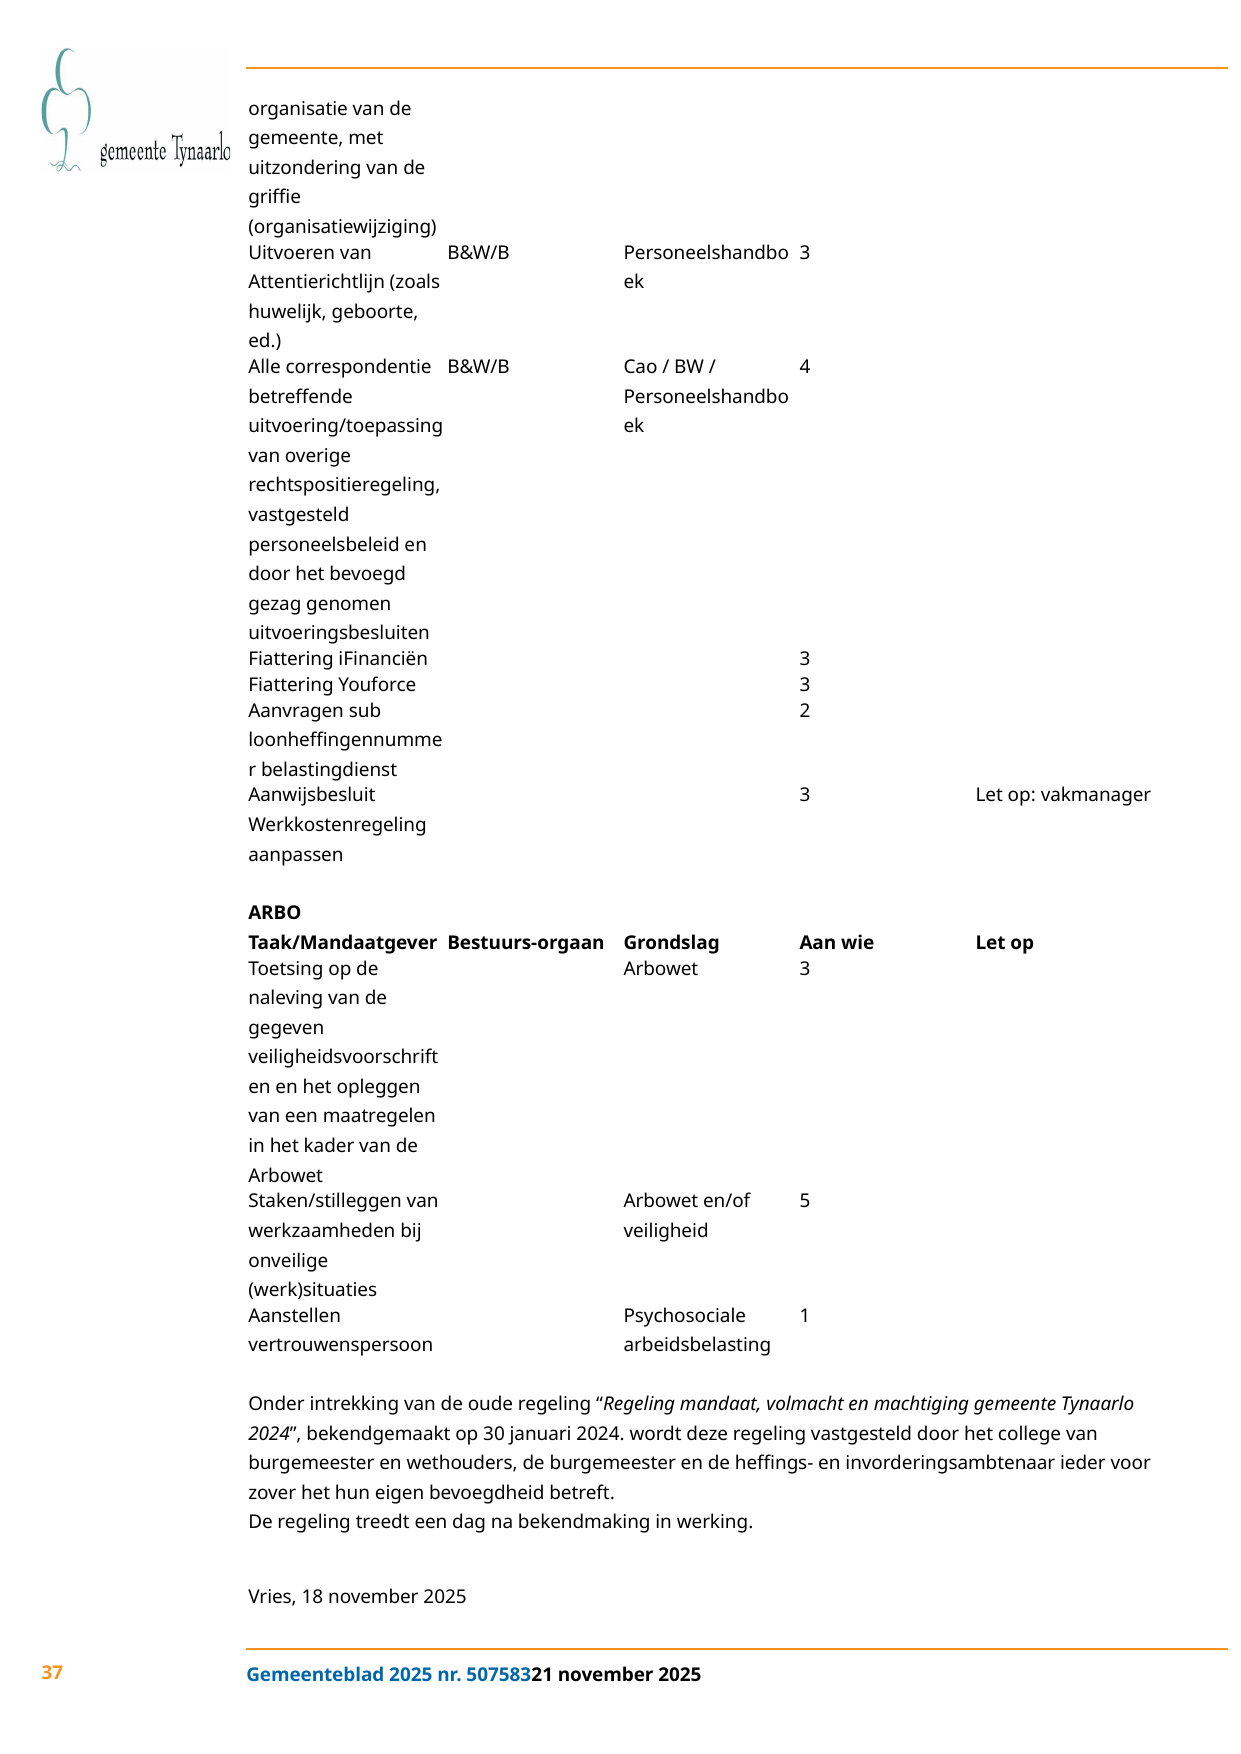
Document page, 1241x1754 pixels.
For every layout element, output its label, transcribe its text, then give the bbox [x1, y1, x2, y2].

table_cell Fiattering Youforce [248, 671, 447, 697]
table_cell Aanwijsbesluit Werkkostenregeling aanpassen [248, 782, 447, 867]
table_cell [447, 1302, 623, 1357]
table_cell Arbowet en/of veiligheid [623, 1188, 799, 1302]
table_cell [623, 697, 799, 782]
table_cell Toetsing op de naleving van de gegeven veiligheidsvoorschriften en het opleggen van een maatregelen in het kader van de Arbowet [248, 955, 447, 1188]
table_cell 3 [799, 239, 975, 353]
table_cell [799, 95, 975, 239]
table_cell 3 [799, 782, 975, 867]
table_cell 3 [799, 671, 975, 697]
table_header Taak/Mandaatgever [248, 929, 447, 955]
table_cell [447, 955, 623, 1188]
table_cell 5 [799, 1188, 975, 1302]
table_cell [975, 1302, 1152, 1357]
table_cell [447, 671, 623, 697]
table_cell [975, 239, 1152, 353]
table_header Grondslag [623, 929, 799, 955]
table_cell [623, 645, 799, 671]
text Vries, 18 november 2025 [248, 1584, 1152, 1609]
table_cell [975, 645, 1152, 671]
table_header Bestuurs-orgaan [447, 929, 623, 955]
table_header Aan wie [799, 929, 975, 955]
table_cell 2 [799, 697, 975, 782]
table_cell Uitvoeren van Attentierichtlijn (zoals huwelijk, geboorte, ed.) [248, 239, 447, 353]
table_cell Fiattering iFinanciën [248, 645, 447, 671]
text De regeling treedt een dag na bekendmaking in werking. [248, 1508, 1152, 1534]
table_cell Personeelshandboek [623, 239, 799, 353]
table_cell 1 [799, 1302, 975, 1357]
picture [41, 47, 231, 172]
table_cell 3 [799, 955, 975, 1188]
table_cell Aanstellen vertrouwenspersoon [248, 1302, 447, 1357]
table_cell [975, 671, 1152, 697]
table_cell [975, 697, 1152, 782]
text ARBO [248, 899, 1152, 925]
table_cell [623, 95, 799, 239]
table_cell [447, 697, 623, 782]
table_cell [975, 95, 1152, 239]
table_cell Cao / BW / Personeelshandboek [623, 353, 799, 645]
text Onder intrekking van de oude regeling “Regeling mandaat, volmacht en machtiging gemeente Tynaarlo 2024”, bekendgemaakt op 30 januari 2024. wordt deze regeling vastgesteld door het college van burgemeester en wethouders, de burgemeester en de heffings- en invorderingsambtenaar ieder voor zover het hun eigen bevoegdheid betreft. [248, 1390, 1152, 1505]
table_cell [623, 782, 799, 867]
table_cell [623, 671, 799, 697]
table_cell Staken/stilleggen van werkzaamheden bij onveilige (werk)situaties [248, 1188, 447, 1302]
table_cell [447, 782, 623, 867]
table_header Let op [975, 929, 1152, 955]
table_cell [975, 1188, 1152, 1302]
table_cell [447, 645, 623, 671]
table_cell Psychosociale arbeidsbelasting [623, 1302, 799, 1357]
table_cell [447, 1188, 623, 1302]
table_cell B&W/B [447, 239, 623, 353]
table_cell [975, 955, 1152, 1188]
table_cell Alle correspondentie betreffende uitvoering/toepassing van overige rechtspositieregeling, vastgesteld personeelsbeleid en door het bevoegd gezag genomen uitvoeringsbesluiten [248, 353, 447, 645]
table_cell B&W/B [447, 353, 623, 645]
table_cell 3 [799, 645, 975, 671]
table_cell Let op: vakmanager [975, 782, 1152, 867]
table_cell [975, 353, 1152, 645]
table_cell Arbowet [623, 955, 799, 1188]
table_cell Aanvragen sub loonheffingennummer belastingdienst [248, 697, 447, 782]
table_cell 4 [799, 353, 975, 645]
table_cell [447, 95, 623, 239]
table_cell organisatie van de gemeente, met uitzondering van de griffie (organisatiewijziging) [248, 95, 447, 239]
